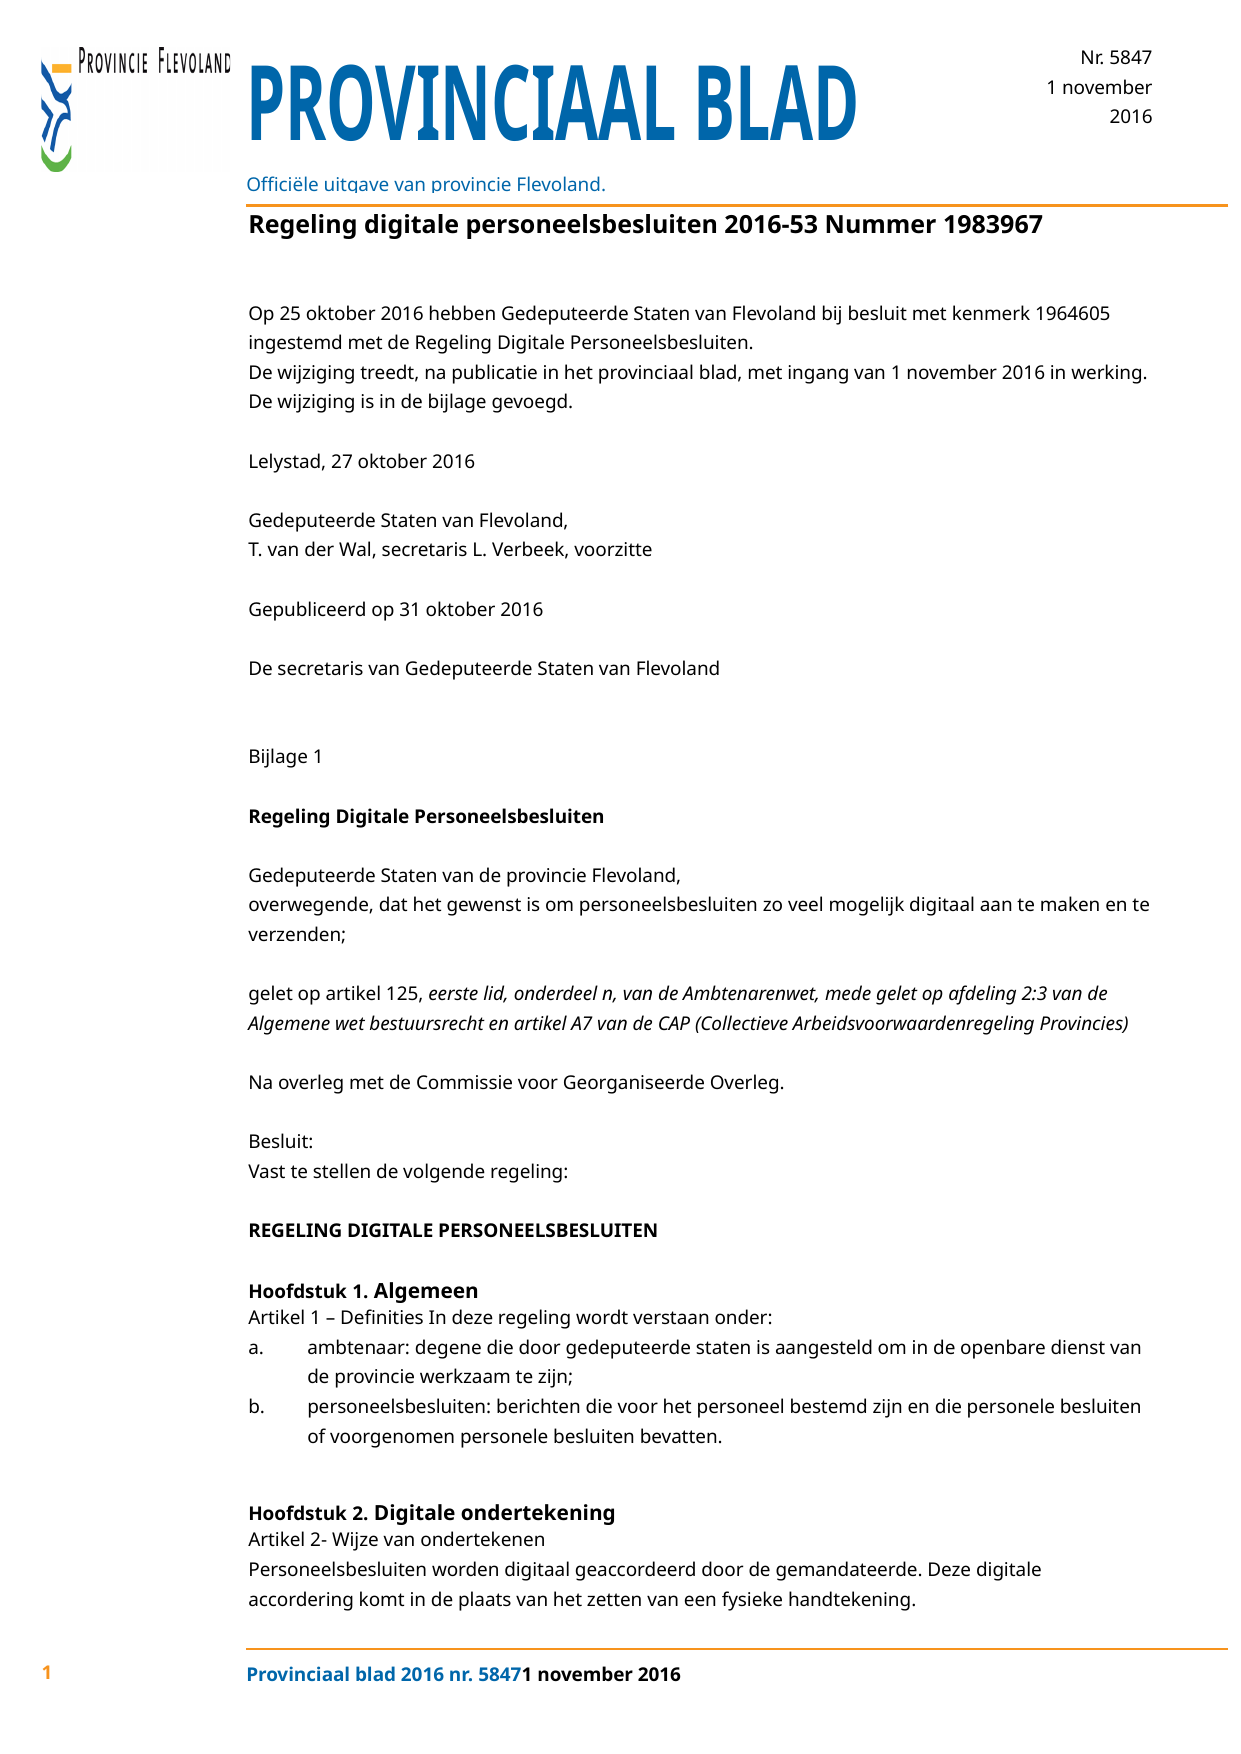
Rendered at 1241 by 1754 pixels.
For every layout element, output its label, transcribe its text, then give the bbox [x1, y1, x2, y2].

picture [41, 47, 231, 172]
text Vast te stellen de volgende regeling: [248, 1158, 1152, 1183]
text Na overleg met de Commissie voor Georganiseerde Overleg. [248, 1069, 1152, 1095]
text Gepubliceerd op 31 oktober 2016 [248, 596, 1152, 621]
text REGELING DIGITALE PERSONEELSBESLUITEN [248, 1217, 1152, 1243]
list personeelsbesluiten: berichten die voor het personeel bestemd zijn en die personele besluiten of voorgenomen personele besluiten bevatten. [248, 1393, 1152, 1449]
text Lelystad, 27 oktober 2016 [248, 448, 1152, 473]
text overwegende, dat het gewenst is om personeelsbesluiten zo veel mogelijk digitaal aan te maken en te verzenden; [248, 892, 1152, 947]
text Gedeputeerde Staten van Flevoland, [248, 507, 1152, 533]
text De wijziging treedt, na publicatie in het provinciaal blad, met ingang van 1 november 2016 in werking. [248, 359, 1152, 385]
text Besluit: [248, 1128, 1152, 1154]
text Op 25 oktober 2016 hebben Gedeputeerde Staten van Flevoland bij besluit met kenmerk 1964605 ingestemd met de Regeling Digitale Personeelsbesluiten. [248, 300, 1152, 355]
text Bijlage 1 [248, 744, 1152, 769]
text De secretaris van Gedeputeerde Staten van Flevoland [248, 655, 1152, 681]
text Artikel 1 – Definities In deze regeling wordt verstaan onder: [248, 1304, 1152, 1330]
text De wijziging is in de bijlage gevoegd. [248, 389, 1152, 414]
text Gedeputeerde Staten van de provincie Flevoland, [248, 862, 1152, 888]
text Hoofdstuk 2. Digitale ondertekening [248, 1498, 1152, 1527]
text Hoofdstuk 1. Algemeen [248, 1276, 1152, 1304]
text Personeelsbesluiten worden digitaal geaccordeerd door de gemandateerde. Deze digitale accordering komt in de plaats van het zetten van een fysieke handtekening. [248, 1556, 1152, 1611]
text Artikel 2- Wijze van ondertekenen [248, 1527, 1152, 1552]
text T. van der Wal, secretaris L. Verbeek, voorzitte [248, 537, 1152, 562]
text gelet op artikel 125, eerste lid, onderdeel n, van de Ambtenarenwet, mede gelet op afdeling 2:3 van de Algemene wet bestuursrecht en artikel A7 van de CAP (Collectieve Arbeidsvoorwaardenregeling Provincies) [248, 980, 1152, 1036]
text Regeling Digitale Personeelsbesluiten [248, 803, 1152, 828]
list ambtenaar: degene die door gedeputeerde staten is aangesteld om in de openbare dienst van de provincie werkzaam te zijn; [248, 1334, 1152, 1389]
text Regeling digitale personeelsbesluiten 2016-53 Nummer 1983967 [248, 207, 1152, 241]
